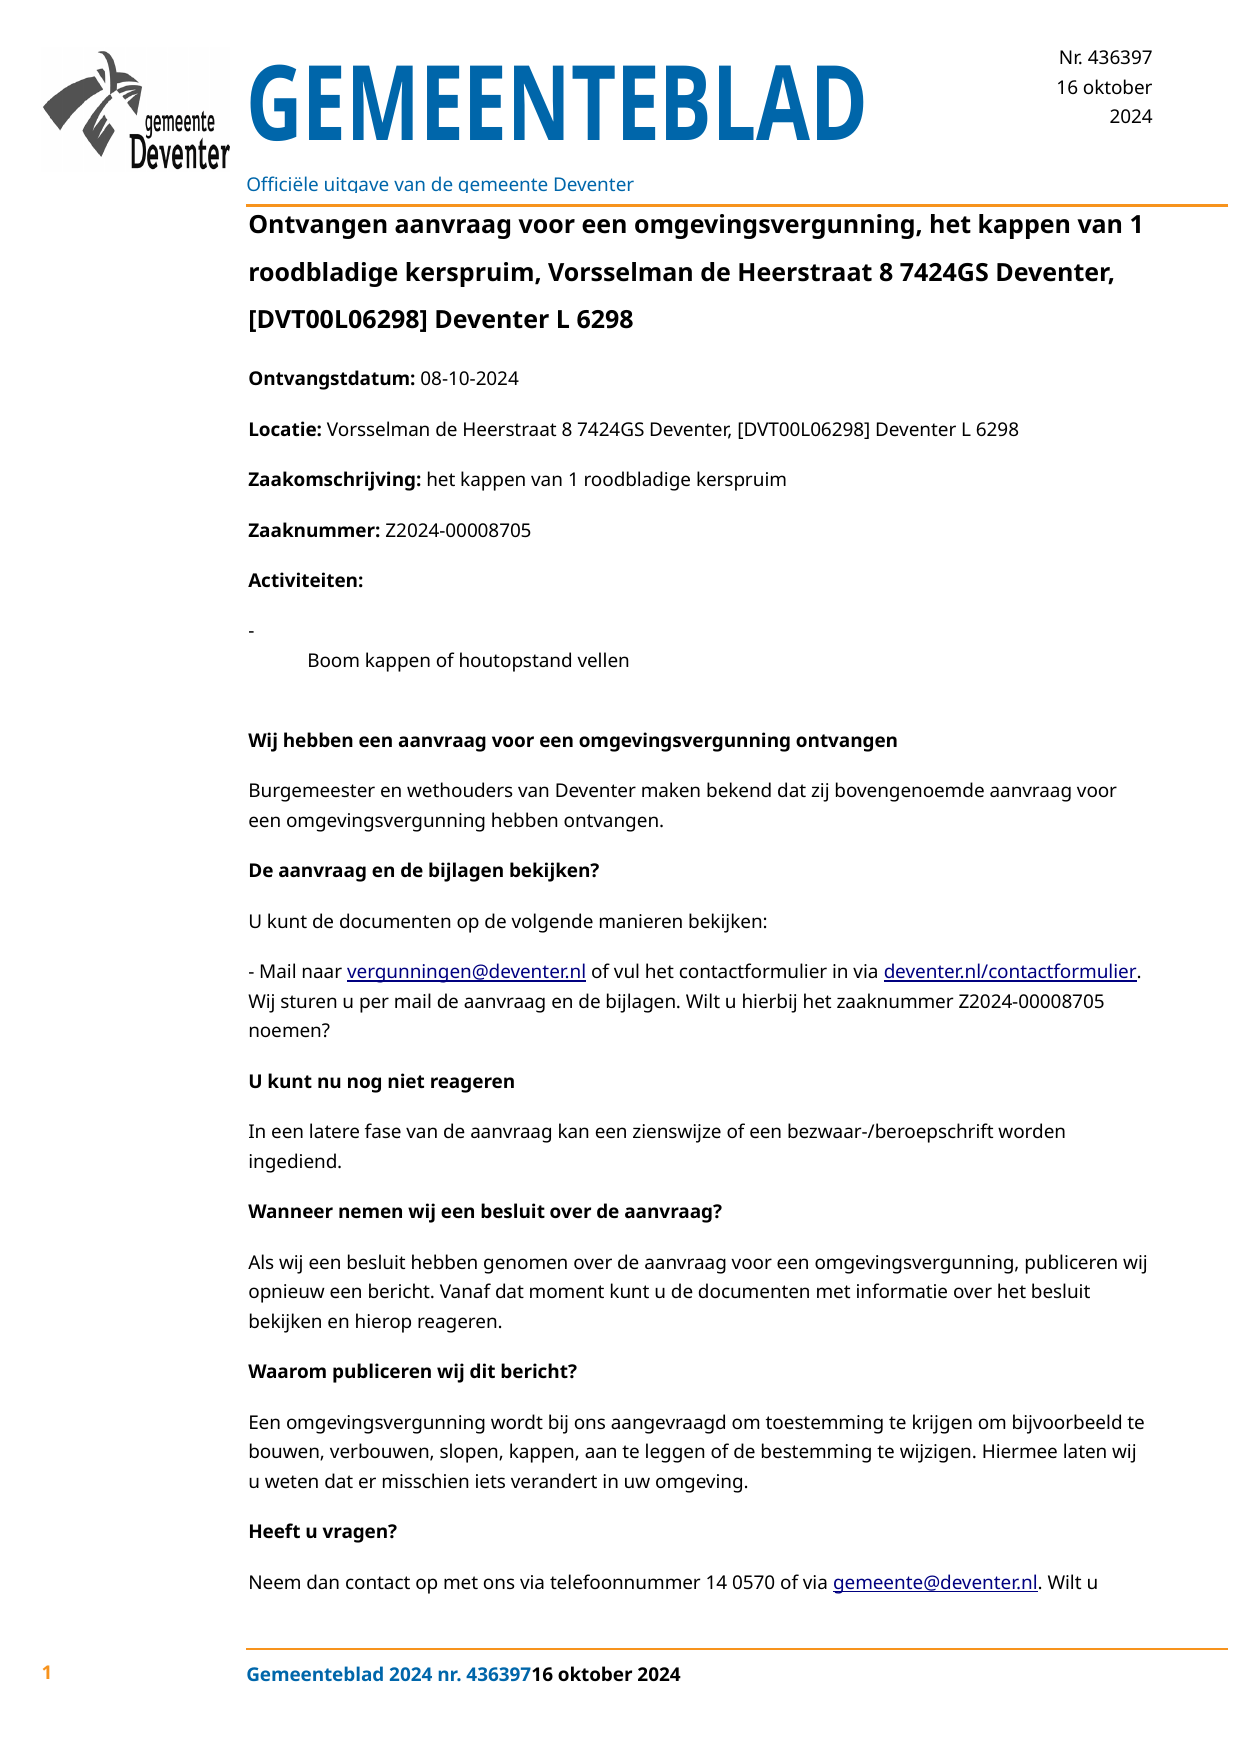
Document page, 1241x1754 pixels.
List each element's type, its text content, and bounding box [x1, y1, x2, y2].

text U kunt de documenten op de volgende manieren bekijken: [248, 908, 1152, 934]
list Boom kappen of houtopstand vellen [248, 647, 1152, 673]
text Locatie: Vorsselman de Heerstraat 8 7424GS Deventer, [DVT00L06298] Deventer L 6298 [248, 416, 1152, 442]
text Burgemeester en wethouders van Deventer maken bekend dat zij bovengenoemde aanvraag voor een omgevingsvergunning hebben ontvangen. [248, 778, 1152, 833]
picture [41, 47, 231, 172]
text Een omgevingsvergunning wordt bij ons aangevraagd om toestemming te krijgen om bijvoorbeeld te bouwen, verbouwen, slopen, kappen, aan te leggen of de bestemming te wijzigen. Hiermee laten wij u weten dat er misschien iets verandert in uw omgeving. [248, 1409, 1152, 1494]
text Zaakomschrijving: het kappen van 1 roodbladige kerspruim [248, 466, 1152, 492]
text Ontvangstdatum: 08-10-2024 [248, 366, 1152, 391]
text In een latere fase van de aanvraag kan een zienswijze of een bezwaar-/beroepschrift worden ingediend. [248, 1118, 1152, 1174]
text U kunt nu nog niet reageren [248, 1068, 1152, 1094]
text Ontvangen aanvraag voor een omgevingsvergunning, het kappen van 1 roodbladige kerspruim, Vorsselman de Heerstraat 8 7424GS Deventer, [DVT00L06298] Deventer L 6298 [248, 207, 1152, 336]
text Heeft u vragen? [248, 1518, 1152, 1544]
text Neem dan contact op met ons via telefoonnummer 14 0570 of via gemeente@deventer.nl. Wilt u [248, 1569, 1152, 1594]
text Als wij een besluit hebben genomen over de aanvraag voor een omgevingsvergunning, publiceren wij opnieuw een bericht. Vanaf dat moment kunt u de documenten met informatie over het besluit bekijken en hierop reageren. [248, 1249, 1152, 1334]
text - Mail naar vergunningen@deventer.nl of vul het contactformulier in via deventer.nl/contactformulier. Wij sturen u per mail de aanvraag en de bijlagen. Wilt u hierbij het zaaknummer Z2024-00008705 noemen? [248, 958, 1152, 1043]
text Zaaknummer: Z2024-00008705 [248, 517, 1152, 542]
text De aanvraag en de bijlagen bekijken? [248, 858, 1152, 883]
text Wij hebben een aanvraag voor een omgevingsvergunning ontvangen [248, 727, 1152, 753]
text Activiteiten: [248, 567, 1152, 593]
text Wanneer nemen wij een besluit over de aanvraag? [248, 1198, 1152, 1224]
text Waarom publiceren wij dit bericht? [248, 1358, 1152, 1384]
